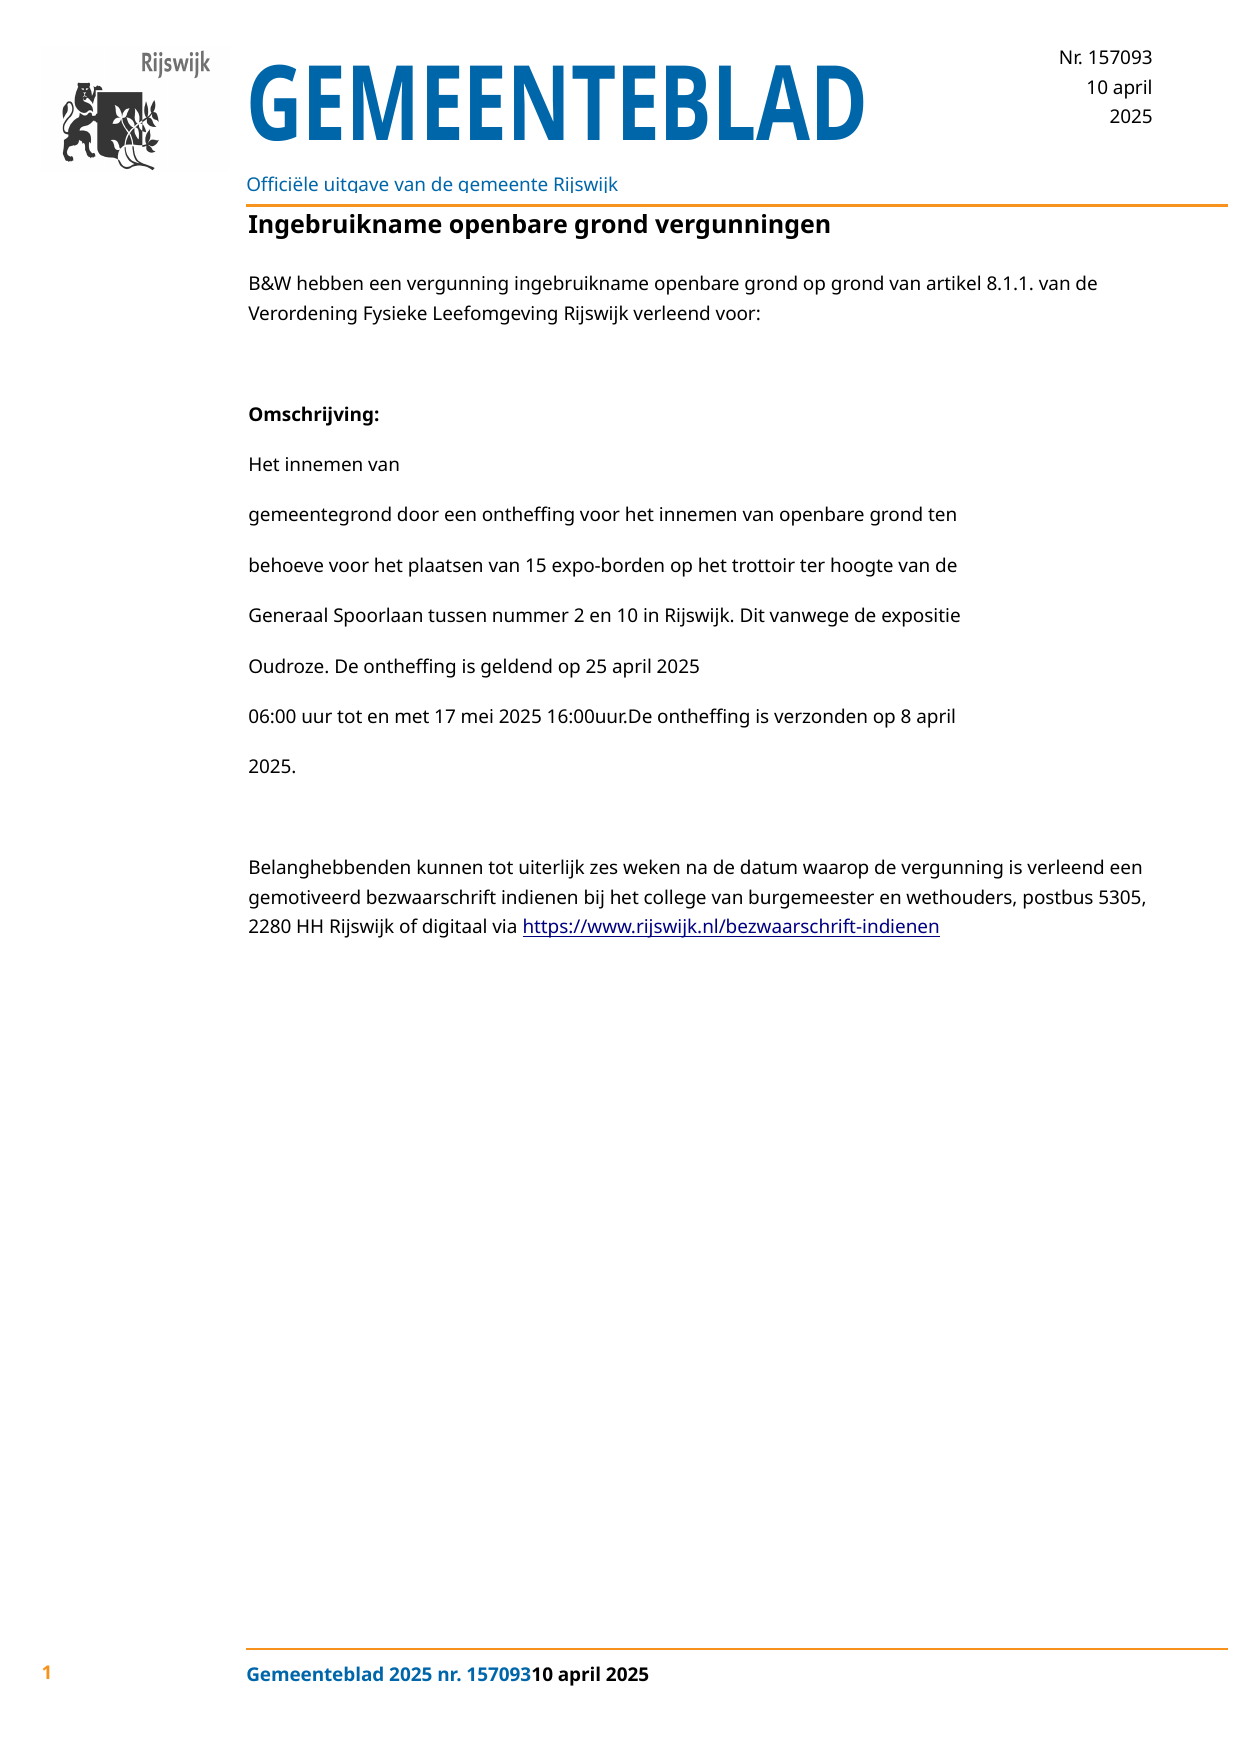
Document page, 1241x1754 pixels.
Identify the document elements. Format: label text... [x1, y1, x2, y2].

text 06:00 uur tot en met 17 mei 2025 16:00uur.De ontheffing is verzonden op 8 april [248, 703, 1152, 729]
text Belanghebbenden kunnen tot uiterlijk zes weken na de datum waarop de vergunning is verleend een gemotiveerd bezwaarschrift indienen bij het college van burgemeester en wethouders, postbus 5305, 2280 HH Rijswijk of digitaal via https://www.rijswijk.nl/bezwaarschrift-indienen [248, 854, 1152, 939]
text Ingebruikname openbare grond vergunningen [248, 207, 1152, 241]
text behoeve voor het plaatsen van 15 expo-borden op het trottoir ter hoogte van de [248, 552, 1152, 578]
text Generaal Spoorlaan tussen nummer 2 en 10 in Rijswijk. Dit vanwege de expositie [248, 602, 1152, 628]
picture [41, 47, 231, 172]
text B&W hebben een vergunning ingebruikname openbare grond op grond van artikel 8.1.1. van de Verordening Fysieke Leefomgeving Rijswijk verleend voor: [248, 270, 1152, 326]
text Omschrijving: [248, 401, 1152, 426]
text Oudroze. De ontheffing is geldend op 25 april 2025 [248, 653, 1152, 678]
text gemeentegrond door een ontheffing voor het innemen van openbare grond ten [248, 502, 1152, 527]
text 2025. [248, 754, 1152, 779]
text Het innemen van [248, 451, 1152, 477]
